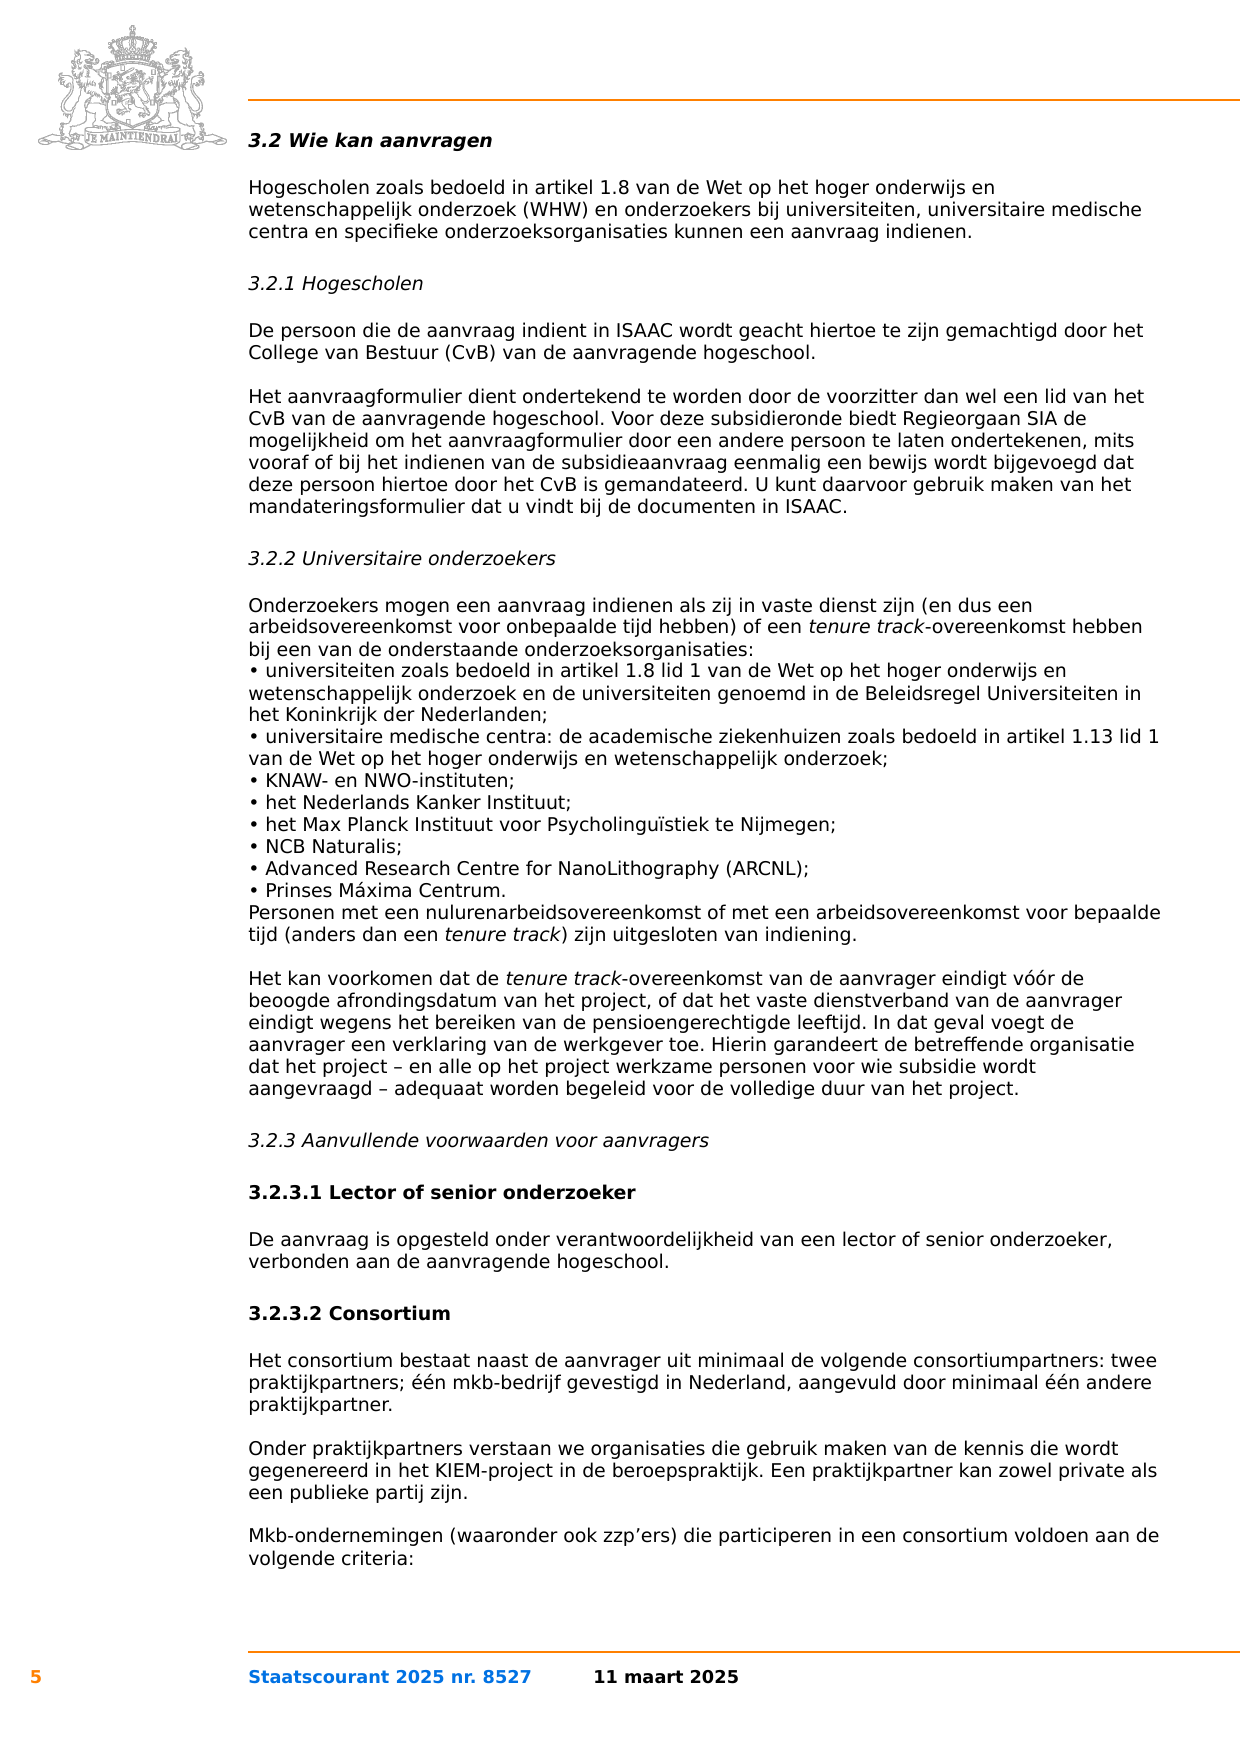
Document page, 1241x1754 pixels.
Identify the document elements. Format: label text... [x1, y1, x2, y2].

subtitle 3.2.1 Hogescholen [248, 273, 1163, 295]
text De persoon die de aanvraag indient in ISAAC wordt geacht hiertoe te zijn gemachtigd door het College van Bestuur (CvB) van de aanvragende hogeschool. [248, 320, 1163, 364]
text • het Nederlands Kanker Instituut; [248, 792, 1163, 814]
text • universitaire medische centra: de academische ziekenhuizen zoals bedoeld in artikel 1.13 lid 1 van de Wet op het hoger onderwijs en wetenschappelijk onderzoek; [248, 726, 1163, 770]
subtitle 3.2.3.1 Lector of senior onderzoeker [248, 1182, 1163, 1204]
text Het kan voorkomen dat de tenure track-overeenkomst van de aanvrager eindigt vóór de beoogde afrondingsdatum van het project, of dat het vaste dienstverband van de aanvrager eindigt wegens het bereiken van de pensioengerechtigde leeftijd. In dat geval voegt de aanvrager een verklaring van de werkgever toe. Hierin garandeert de betreffende organisatie dat het project – en alle op het project werkzame personen voor wie subsidie wordt aangevraagd – adequaat worden begeleid voor de volledige duur van het project. [248, 968, 1163, 1100]
text • KNAW- en NWO-instituten; [248, 770, 1163, 792]
text • Prinses Máxima Centrum. [248, 880, 1163, 902]
subtitle 3.2.2 Universitaire onderzoekers [248, 547, 1163, 569]
text Het aanvraagformulier dient ondertekend te worden door de voorzitter dan wel een lid van het CvB van de aanvragende hogeschool. Voor deze subsidieronde biedt Regieorgaan SIA de mogelijkheid om het aanvraagformulier door een andere persoon te laten ondertekenen, mits vooraf of bij het indienen van de subsidieaanvraag eenmalig een bewijs wordt bijgevoegd dat deze persoon hiertoe door het CvB is gemandateerd. U kunt daarvoor gebruik maken van het mandateringsformulier dat u vindt bij de documenten in ISAAC. [248, 386, 1163, 517]
text • NCB Naturalis; [248, 836, 1163, 858]
subtitle 3.2.3 Aanvullende voorwaarden voor aanvragers [248, 1130, 1163, 1152]
subtitle 3.2 Wie kan aanvragen [248, 130, 1163, 152]
text • Advanced Research Centre for NanoLithography (ARCNL); [248, 858, 1163, 880]
subtitle 3.2.3.2 Consortium [248, 1303, 1163, 1325]
text Onderzoekers mogen een aanvraag indienen als zij in vaste dienst zijn (en dus een arbeidsovereenkomst voor onbepaalde tijd hebben) of een tenure track-overeenkomst hebben bij een van de onderstaande onderzoeksorganisaties: [248, 594, 1163, 660]
text • het Max Planck Instituut voor Psycholinguïstiek te Nijmegen; [248, 814, 1163, 836]
text Mkb-ondernemingen (waaronder ook zzp’ers) die participeren in een consortium voldoen aan de volgende criteria: [248, 1525, 1163, 1569]
text Het consortium bestaat naast de aanvrager uit minimaal de volgende consortiumpartners: twee praktijkpartners; één mkb-bedrijf gevestigd in Nederland, aangevuld door minimaal één andere praktijkpartner. [248, 1350, 1163, 1416]
text Onder praktijkpartners verstaan we organisaties die gebruik maken van de kennis die wordt gegenereerd in het KIEM-project in de beroepspraktijk. Een praktijkpartner kan zowel private als een publieke partij zijn. [248, 1438, 1163, 1503]
text • universiteiten zoals bedoeld in artikel 1.8 lid 1 van de Wet op het hoger onderwijs en wetenschappelijk onderzoek en de universiteiten genoemd in de Beleidsregel Universiteiten in het Koninkrijk der Nederlanden; [248, 660, 1163, 726]
text De aanvraag is opgesteld onder verantwoordelijkheid van een lector of senior onderzoeker, verbonden aan de aanvragende hogeschool. [248, 1229, 1163, 1273]
text Hogescholen zoals bedoeld in artikel 1.8 van de Wet op het hoger onderwijs en wetenschappelijk onderzoek (WHW) en onderzoekers bij universiteiten, universitaire medische centra en specifieke onderzoeksorganisaties kunnen een aanvraag indienen. [248, 177, 1163, 243]
picture [38, 25, 227, 150]
text Personen met een nulurenarbeidsovereenkomst of met een arbeidsovereenkomst voor bepaalde tijd (anders dan een tenure track) zijn uitgesloten van indiening. [248, 902, 1163, 946]
